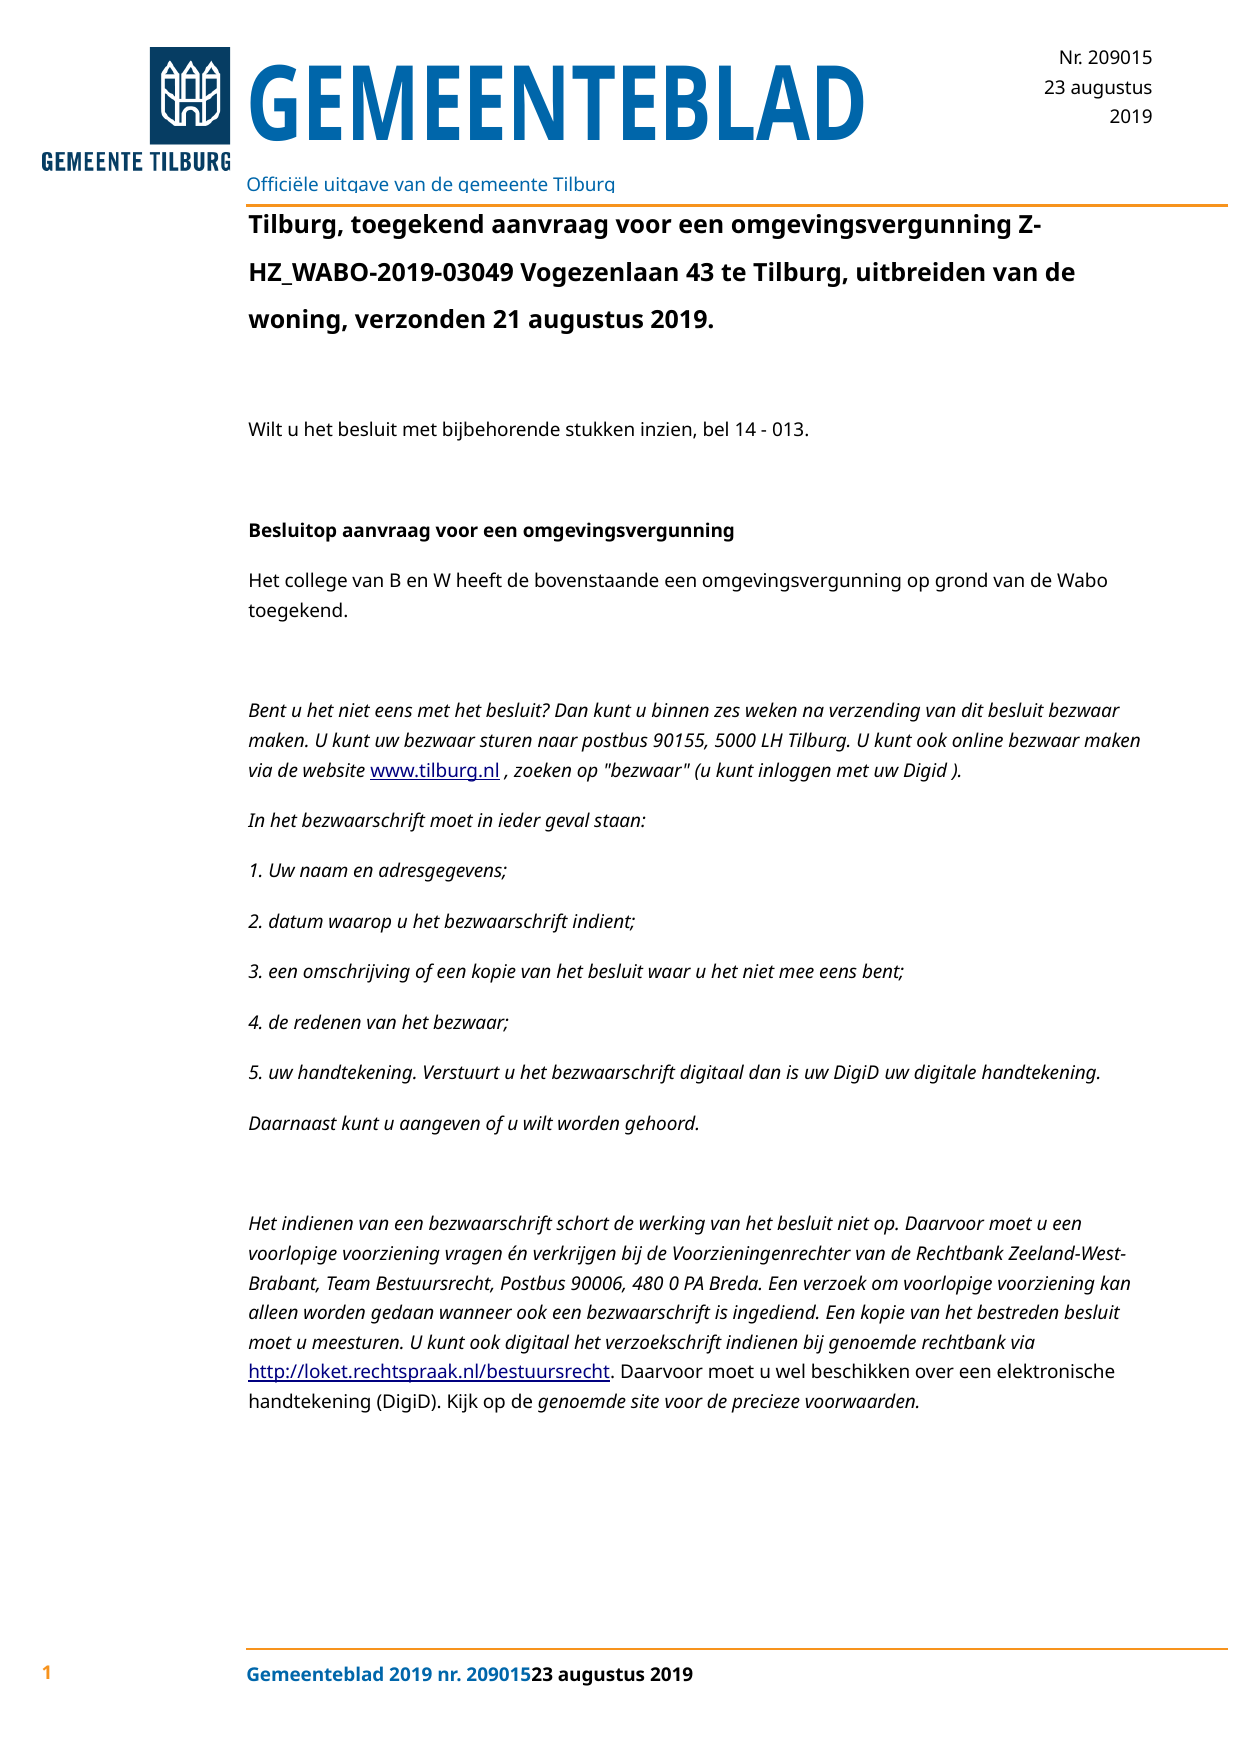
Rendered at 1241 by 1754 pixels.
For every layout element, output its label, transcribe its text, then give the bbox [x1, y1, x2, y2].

text Het college van B en W heeft de bovenstaande een omgevingsvergunning op grond van de Wabo toegekend. [248, 567, 1152, 622]
text 2. datum waarop u het bezwaarschrift indient; [248, 908, 1152, 934]
text Besluitop aanvraag voor een omgevingsvergunning [248, 517, 1152, 542]
text 1. Uw naam en adresgegevens; [248, 858, 1152, 883]
picture [41, 47, 231, 172]
text Tilburg, toegekend aanvraag voor een omgevingsvergunning Z-HZ_WABO-2019-03049 Vogezenlaan 43 te Tilburg, uitbreiden van de woning, verzonden 21 augustus 2019. [248, 207, 1152, 336]
text 5. uw handtekening. Verstuurt u het bezwaarschrift digitaal dan is uw DigiD uw digitale handtekening. [248, 1059, 1152, 1085]
text 4. de redenen van het bezwaar; [248, 1009, 1152, 1034]
text In het bezwaarschrift moet in ieder geval staan: [248, 807, 1152, 833]
text Het indienen van een bezwaarschrift schort de werking van het besluit niet op. Daarvoor moet u een voorlopige voorziening vragen én verkrijgen bij de Voorzieningenrechter van de Rechtbank Zeeland-West-Brabant, Team Bestuursrecht, Postbus 90006, 480 0 PA Breda. Een verzoek om voorlopige voorziening kan alleen worden gedaan wanneer ook een bezwaarschrift is ingediend. Een kopie van het bestreden besluit moet u meesturen. U kunt ook digitaal het verzoekschrift indienen bij genoemde rechtbank via http://loket.rechtspraak.nl/bestuursrecht. Daarvoor moet u wel beschikken over een elektronische handtekening (DigiD). Kijk op de genoemde site voor de precieze voorwaarden. [248, 1211, 1152, 1414]
text 3. een omschrijving of een kopie van het besluit waar u het niet mee eens bent; [248, 958, 1152, 984]
text Wilt u het besluit met bijbehorende stukken inzien, bel 14 - 013. [248, 416, 1152, 442]
text Bent u het niet eens met het besluit? Dan kunt u binnen zes weken na verzending van dit besluit bezwaar maken. U kunt uw bezwaar sturen naar postbus 90155, 5000 LH Tilburg. U kunt ook online bezwaar maken via de website www.tilburg.nl , zoeken op "bezwaar" (u kunt inloggen met uw Digid ). [248, 698, 1152, 782]
text Daarnaast kunt u aangeven of u wilt worden gehoord. [248, 1110, 1152, 1135]
